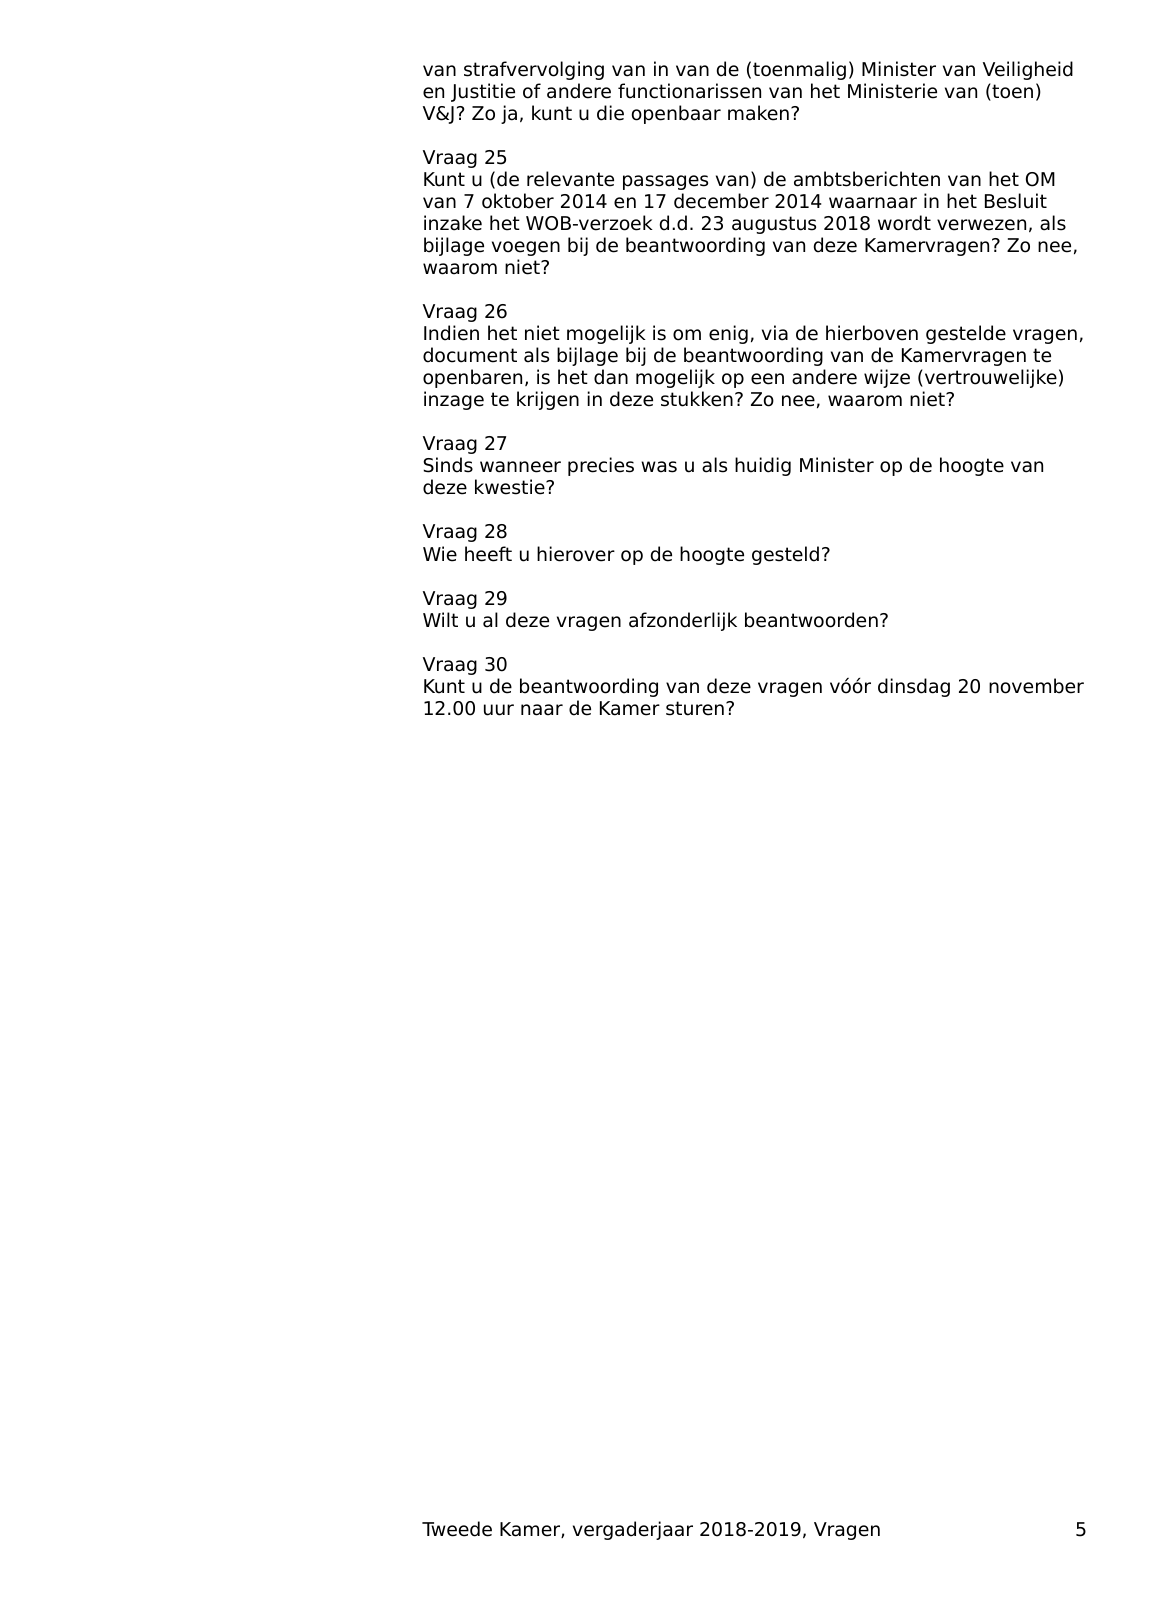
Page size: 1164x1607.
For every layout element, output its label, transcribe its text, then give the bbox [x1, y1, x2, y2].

text Kunt u (de relevante passages van) de ambtsberichten van het OM van 7 oktober 2014 en 17 december 2014 waarnaar in het Besluit inzake het WOB-verzoek d.d. 23 augustus 2018 wordt verwezen, als bijlage voegen bij de beantwoording van deze Kamervragen? Zo nee, waarom niet? [422, 169, 1087, 279]
text Vraag 25 [422, 147, 1087, 169]
text Vraag 29 [422, 588, 1087, 609]
text Vraag 30 [422, 654, 1087, 676]
text Vraag 28 [422, 521, 1087, 543]
text Indien het niet mogelijk is om enig, via de hierboven gestelde vragen, document als bijlage bij de beantwoording van de Kamervragen te openbaren, is het dan mogelijk op een andere wijze (vertrouwelijke) inzage te krijgen in deze stukken? Zo nee, waarom niet? [422, 323, 1087, 411]
text Wie heeft u hierover op de hoogte gesteld? [422, 543, 1087, 565]
text Vraag 26 [422, 301, 1087, 323]
text Kunt u de beantwoording van deze vragen vóór dinsdag 20 november 12.00 uur naar de Kamer sturen? [422, 676, 1087, 720]
text Sinds wanneer precies was u als huidig Minister op de hoogte van deze kwestie? [422, 455, 1087, 499]
text Vraag 27 [422, 433, 1087, 455]
text van strafvervolging van in van de (toenmalig) Minister van Veiligheid en Justitie of andere functionarissen van het Ministerie van (toen) V&J? Zo ja, kunt u die openbaar maken? [422, 59, 1087, 125]
text Wilt u al deze vragen afzonderlijk beantwoorden? [422, 609, 1087, 632]
